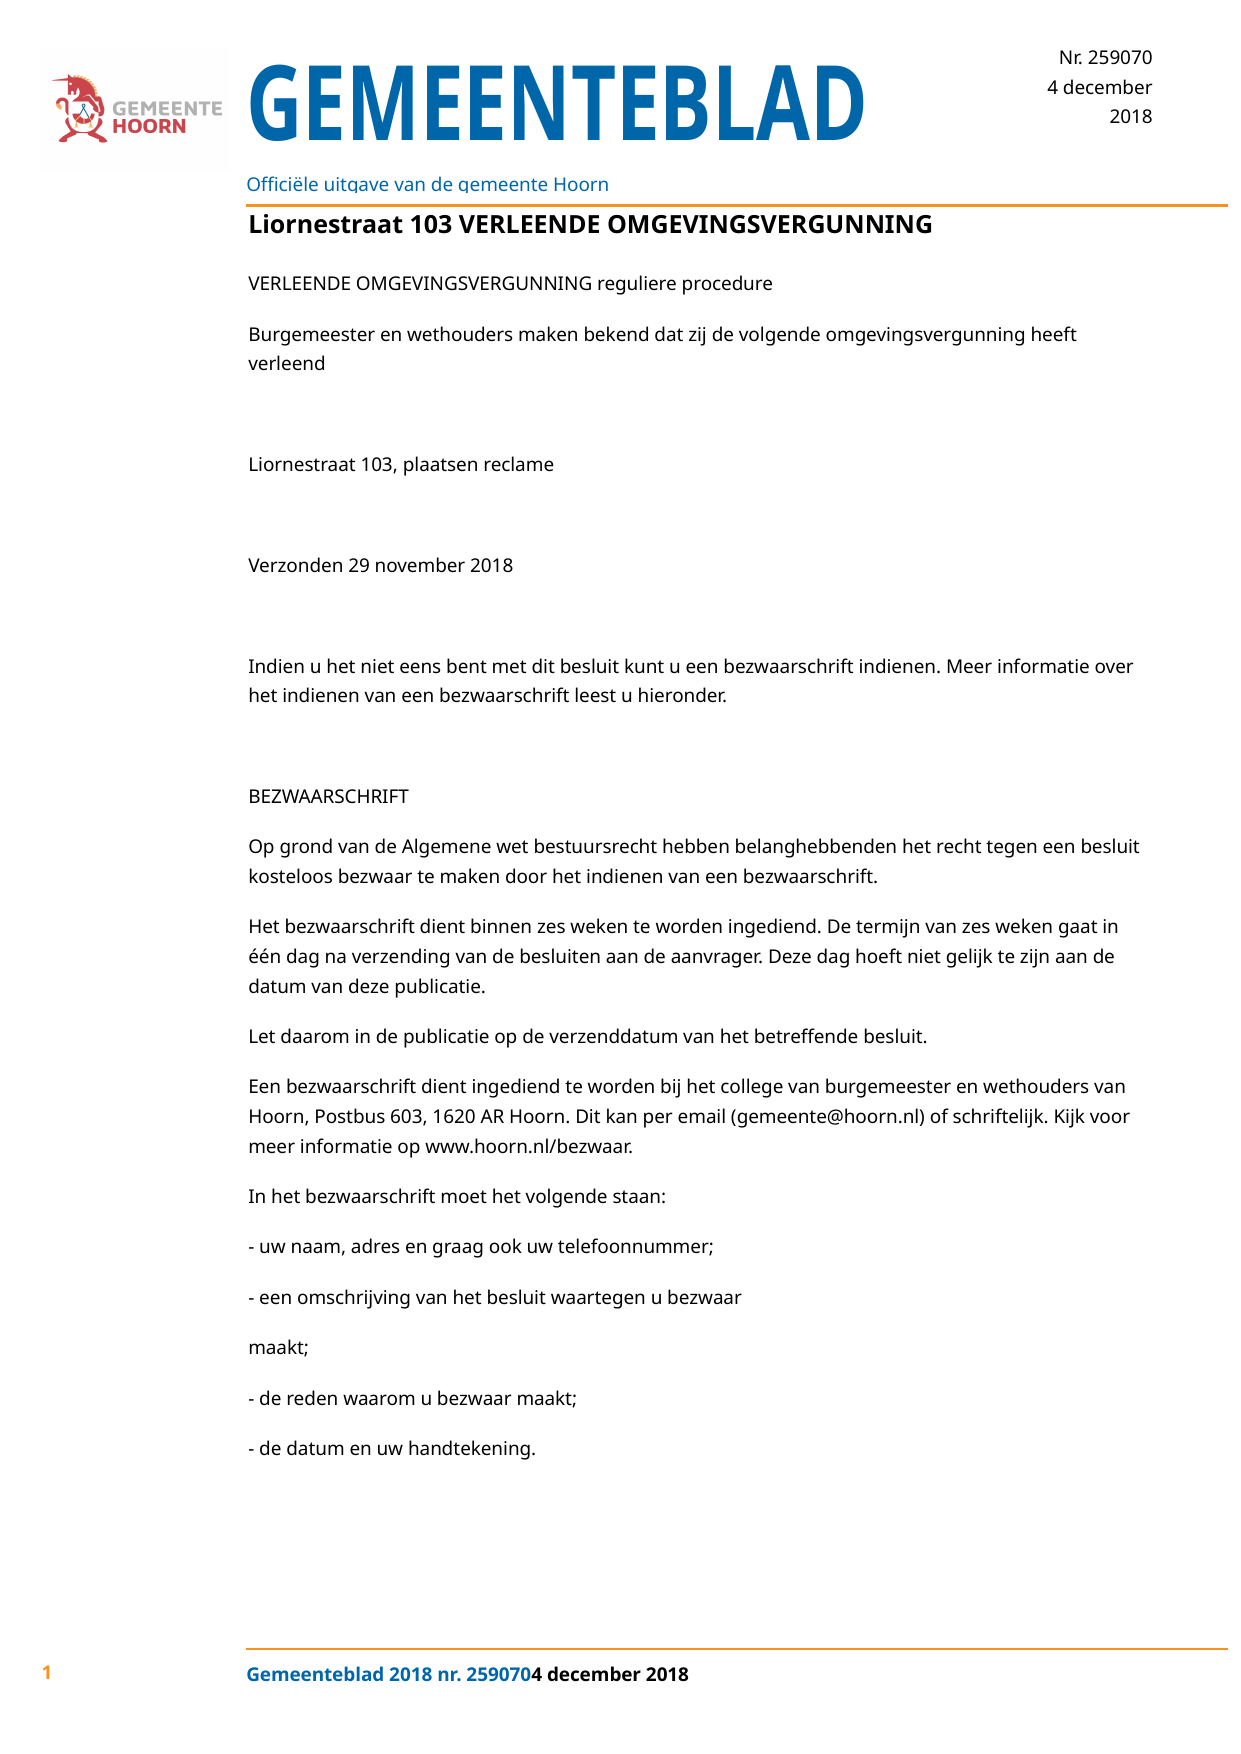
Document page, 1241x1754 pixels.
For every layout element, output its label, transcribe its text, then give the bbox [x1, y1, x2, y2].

text Let daarom in de publicatie op de verzenddatum van het betreffende besluit. [248, 1023, 1152, 1049]
picture [41, 47, 231, 172]
text VERLEENDE OMGEVINGSVERGUNNING reguliere procedure [248, 270, 1152, 296]
text Een bezwaarschrift dient ingediend te worden bij het college van burgemeester en wethouders van Hoorn, Postbus 603, 1620 AR Hoorn. Dit kan per email (gemeente@hoorn.nl) of schriftelijk. Kijk voor meer informatie op www.hoorn.nl/bezwaar. [248, 1074, 1152, 1158]
text Het bezwaarschrift dient binnen zes weken te worden ingediend. De termijn van zes weken gaat in één dag na verzending van de besluiten aan de aanvrager. Deze dag hoeft niet gelijk te zijn aan de datum van deze publicatie. [248, 914, 1152, 998]
text maakt; [248, 1334, 1152, 1360]
text Verzonden 29 november 2018 [248, 552, 1152, 578]
text - de datum en uw handtekening. [248, 1435, 1152, 1461]
text BEZWAARSCHRIFT [248, 783, 1152, 809]
text - een omschrijving van het besluit waartegen u bezwaar [248, 1284, 1152, 1310]
text In het bezwaarschrift moet het volgende staan: [248, 1183, 1152, 1209]
text - uw naam, adres en graag ook uw telefoonnummer; [248, 1234, 1152, 1259]
text Burgemeester en wethouders maken bekend dat zij de volgende omgevingsvergunning heeft verleend [248, 321, 1152, 376]
text - de reden waarom u bezwaar maakt; [248, 1385, 1152, 1411]
text Indien u het niet eens bent met dit besluit kunt u een bezwaarschrift indienen. Meer informatie over het indienen van een bezwaarschrift leest u hieronder. [248, 653, 1152, 708]
text Liornestraat 103, plaatsen reclame [248, 451, 1152, 477]
text Liornestraat 103 VERLEENDE OMGEVINGSVERGUNNING [248, 207, 1152, 241]
text Op grond van de Algemene wet bestuursrecht hebben belanghebbenden het recht tegen een besluit kosteloos bezwaar te maken door het indienen van een bezwaarschrift. [248, 834, 1152, 889]
